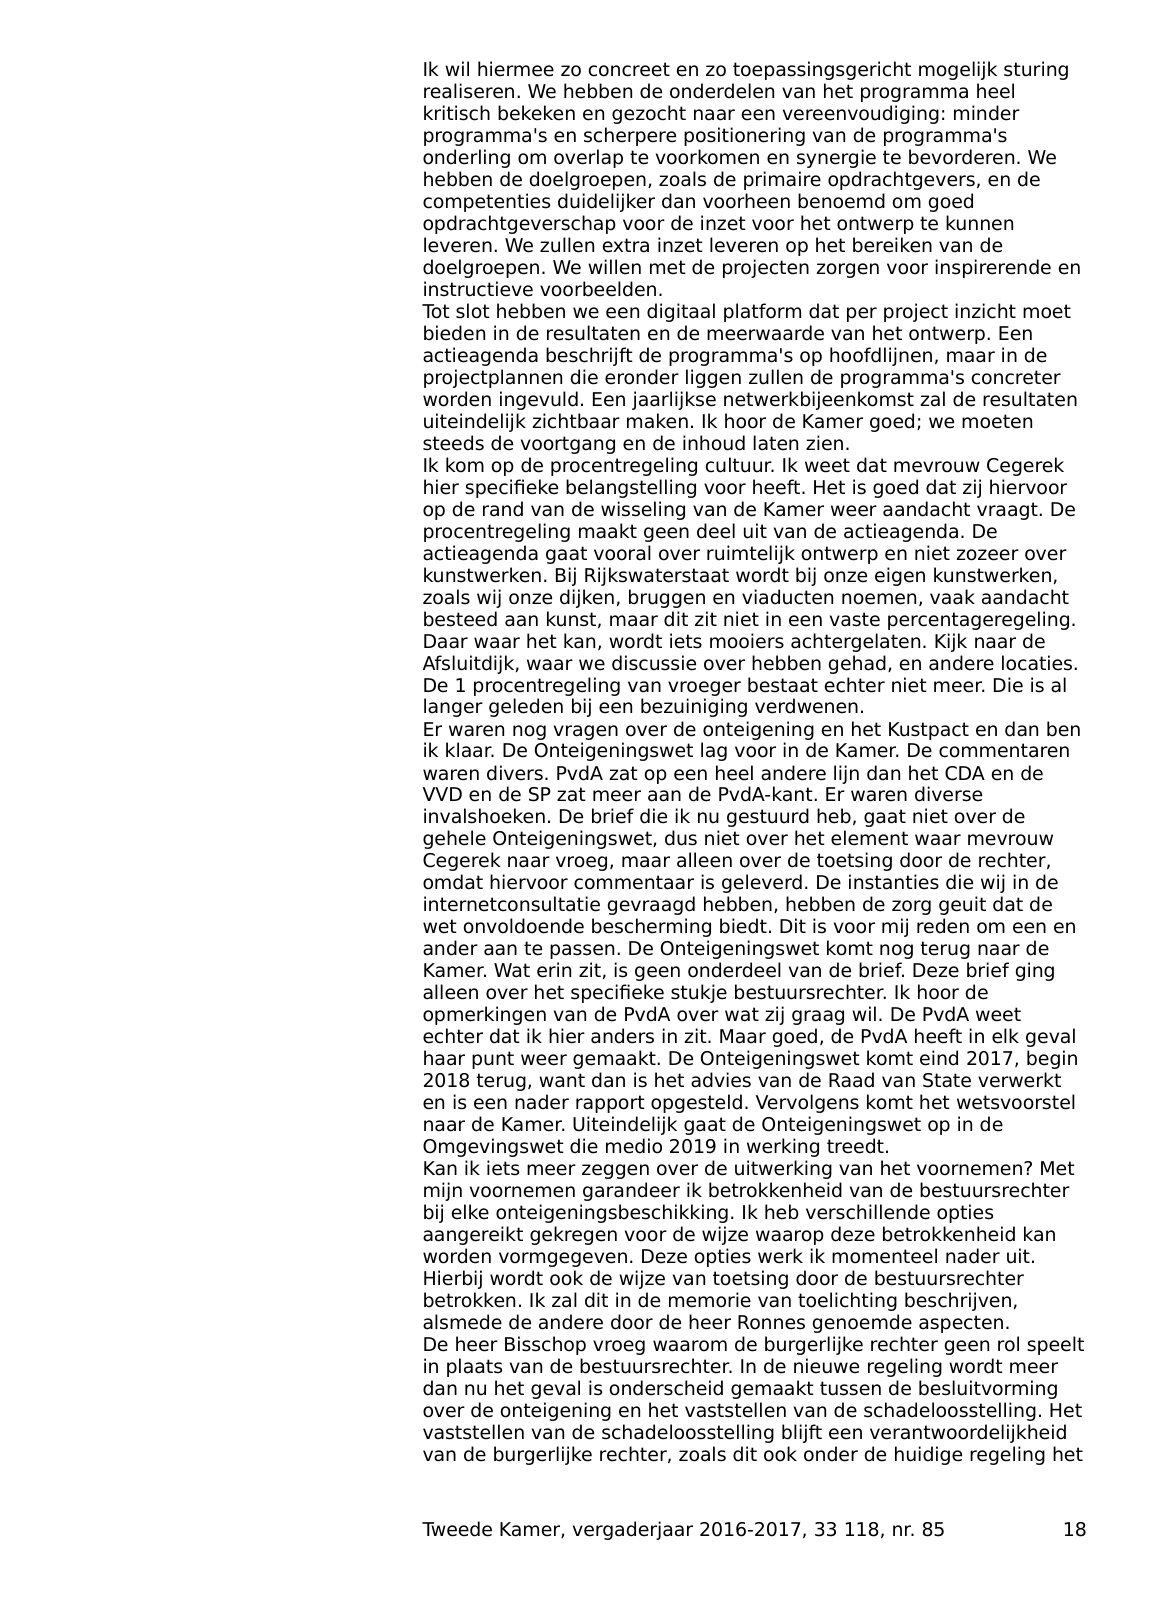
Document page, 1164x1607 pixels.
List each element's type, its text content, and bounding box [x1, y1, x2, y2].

text Tot slot hebben we een digitaal platform dat per project inzicht moet bieden in de resultaten en de meerwaarde van het ontwerp. Een actieagenda beschrijft de programma's op hoofdlijnen, maar in de projectplannen die eronder liggen zullen de programma's concreter worden ingevuld. Een jaarlijkse netwerkbijeenkomst zal de resultaten uiteindelijk zichtbaar maken. Ik hoor de Kamer goed; we moeten steeds de voortgang en de inhoud laten zien. [422, 301, 1087, 455]
text Kan ik iets meer zeggen over de uitwerking van het voornemen? Met mijn voornemen garandeer ik betrokkenheid van de bestuursrechter bij elke onteigeningsbeschikking. Ik heb verschillende opties aangereikt gekregen voor de wijze waarop deze betrokkenheid kan worden vormgegeven. Deze opties werk ik momenteel nader uit. Hierbij wordt ook de wijze van toetsing door de bestuursrechter betrokken. Ik zal dit in de memorie van toelichting beschrijven, alsmede de andere door de heer Ronnes genoemde aspecten. [422, 1158, 1087, 1334]
text Ik kom op de procentregeling cultuur. Ik weet dat mevrouw Cegerek hier specifieke belangstelling voor heeft. Het is goed dat zij hiervoor op de rand van de wisseling van de Kamer weer aandacht vraagt. De procentregeling maakt geen deel uit van de actieagenda. De actieagenda gaat vooral over ruimtelijk ontwerp en niet zozeer over kunstwerken. Bij Rijkswaterstaat wordt bij onze eigen kunstwerken, zoals wij onze dijken, bruggen en viaducten noemen, vaak aandacht besteed aan kunst, maar dit zit niet in een vaste percentageregeling. Daar waar het kan, wordt iets mooiers achtergelaten. Kijk naar de Afsluitdijk, waar we discussie over hebben gehad, en andere locaties. De 1 procentregeling van vroeger bestaat echter niet meer. Die is al langer geleden bij een bezuiniging verdwenen. [422, 455, 1087, 718]
text Ik wil hiermee zo concreet en zo toepassingsgericht mogelijk sturing realiseren. We hebben de onderdelen van het programma heel kritisch bekeken en gezocht naar een vereenvoudiging: minder programma's en scherpere positionering van de programma's onderling om overlap te voorkomen en synergie te bevorderen. We hebben de doelgroepen, zoals de primaire opdrachtgevers, en de competenties duidelijker dan voorheen benoemd om goed opdrachtgeverschap voor de inzet voor het ontwerp te kunnen leveren. We zullen extra inzet leveren op het bereiken van de doelgroepen. We willen met de projecten zorgen voor inspirerende en instructieve voorbeelden. [422, 59, 1087, 301]
text De heer Bisschop vroeg waarom de burgerlijke rechter geen rol speelt in plaats van de bestuursrechter. In de nieuwe regeling wordt meer dan nu het geval is onderscheid gemaakt tussen de besluitvorming over de onteigening en het vaststellen van de schadeloosstelling. Het vaststellen van de schadeloosstelling blijft een verantwoordelijkheid van de burgerlijke rechter, zoals dit ook onder de huidige regeling het [422, 1334, 1087, 1466]
text Er waren nog vragen over de onteigening en het Kustpact en dan ben ik klaar. De Onteigeningswet lag voor in de Kamer. De commentaren waren divers. PvdA zat op een heel andere lijn dan het CDA en de VVD en de SP zat meer aan de PvdA-kant. Er waren diverse invalshoeken. De brief die ik nu gestuurd heb, gaat niet over de gehele Onteigeningswet, dus niet over het element waar mevrouw Cegerek naar vroeg, maar alleen over de toetsing door de rechter, omdat hiervoor commentaar is geleverd. De instanties die wij in de internetconsultatie gevraagd hebben, hebben de zorg geuit dat de wet onvoldoende bescherming biedt. Dit is voor mij reden om een en ander aan te passen. De Onteigeningswet komt nog terug naar de Kamer. Wat erin zit, is geen onderdeel van de brief. Deze brief ging alleen over het specifieke stukje bestuursrechter. Ik hoor de opmerkingen van de PvdA over wat zij graag wil. De PvdA weet echter dat ik hier anders in zit. Maar goed, de PvdA heeft in elk geval haar punt weer gemaakt. De Onteigeningswet komt eind 2017, begin 2018 terug, want dan is het advies van de Raad van State verwerkt en is een nader rapport opgesteld. Vervolgens komt het wetsvoorstel naar de Kamer. Uiteindelijk gaat de Onteigeningswet op in de Omgevingswet die medio 2019 in werking treedt. [422, 718, 1087, 1158]
